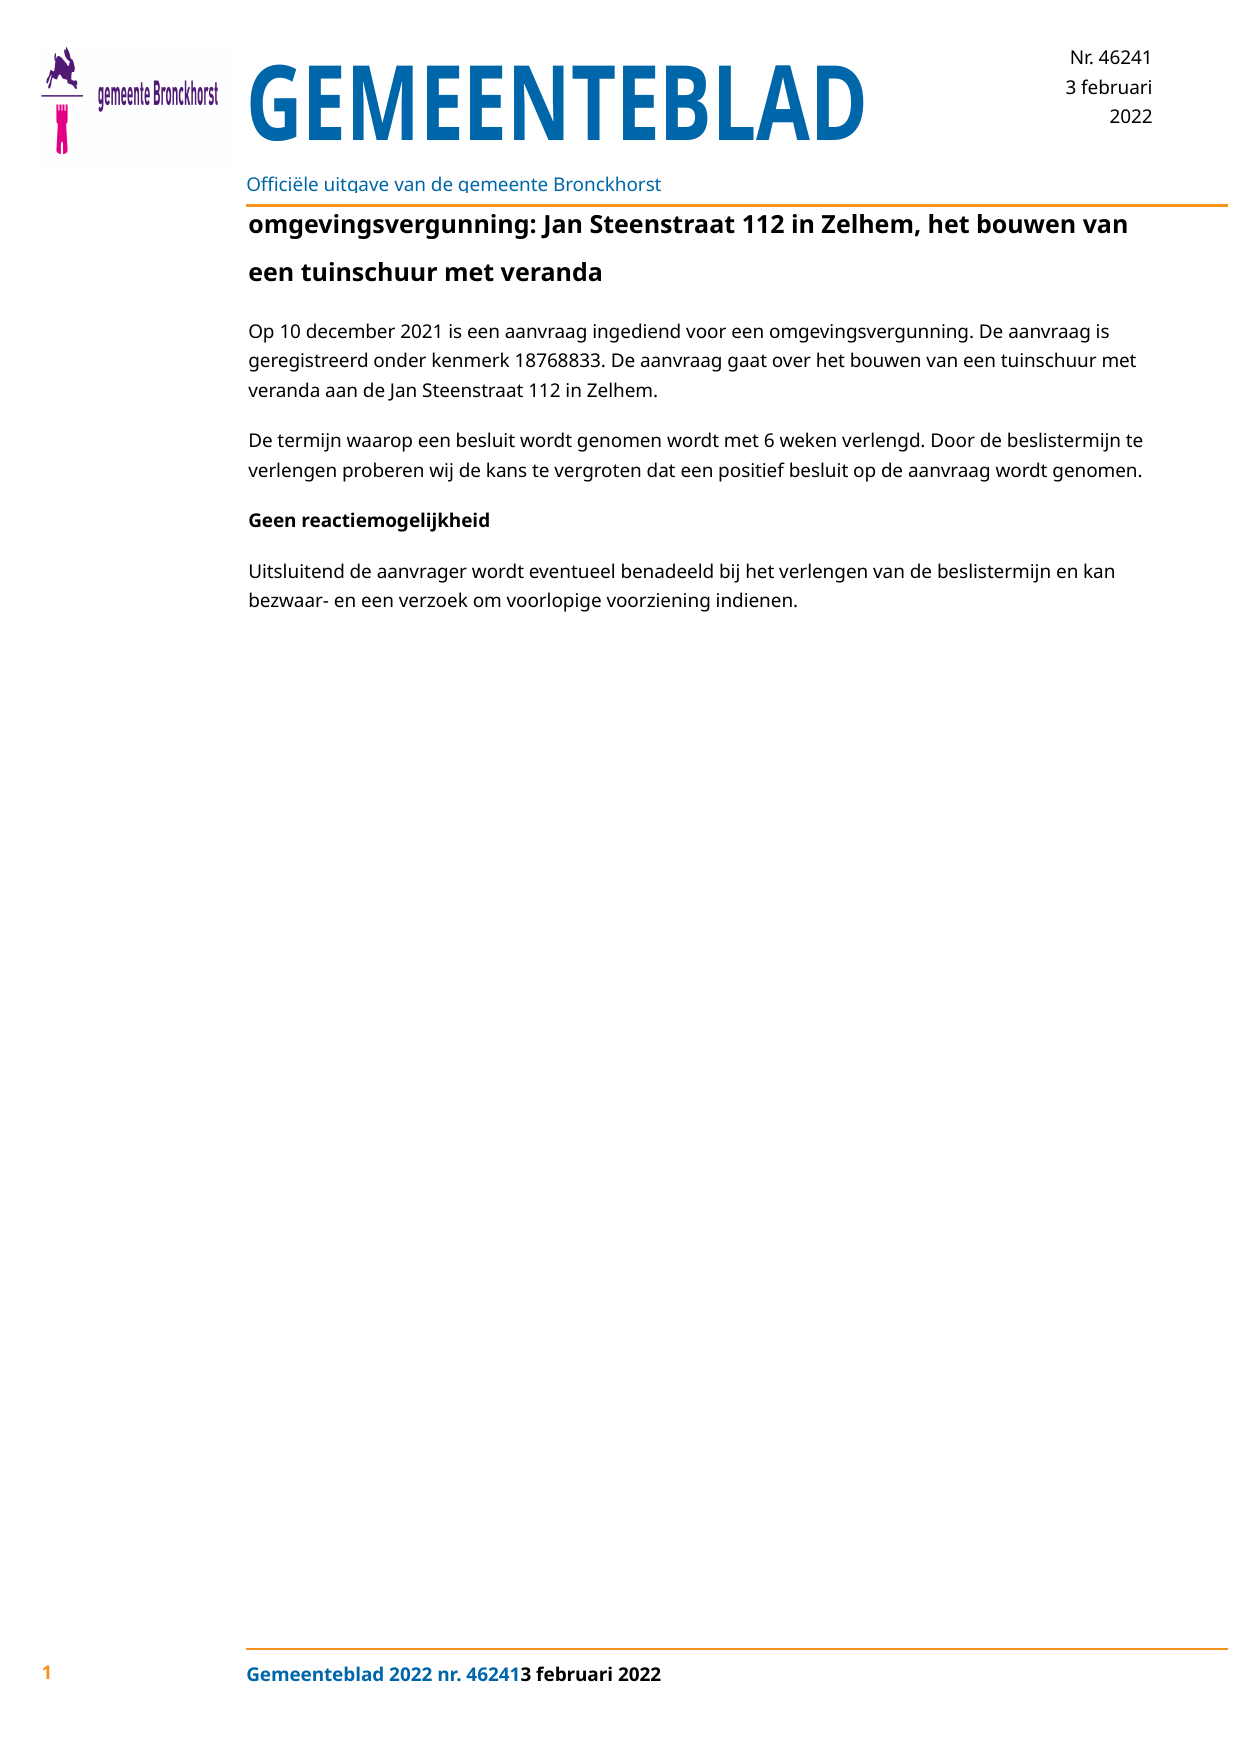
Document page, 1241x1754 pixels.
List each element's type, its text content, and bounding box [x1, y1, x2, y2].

text Geen reactiemogelijkheid [248, 507, 1152, 533]
text Uitsluitend de aanvrager wordt eventueel benadeeld bij het verlengen van de beslistermijn en kan bezwaar- en een verzoek om voorlopige voorziening indienen. [248, 558, 1152, 613]
text omgevingsvergunning: Jan Steenstraat 112 in Zelhem, het bouwen van een tuinschuur met veranda [248, 207, 1152, 288]
text De termijn waarop een besluit wordt genomen wordt met 6 weken verlengd. Door de beslistermijn te verlengen proberen wij de kans te vergroten dat een positief besluit op de aanvraag wordt genomen. [248, 427, 1152, 483]
picture [41, 47, 231, 172]
text Op 10 december 2021 is een aanvraag ingediend voor een omgevingsvergunning. De aanvraag is geregistreerd onder kenmerk 18768833. De aanvraag gaat over het bouwen van een tuinschuur met veranda aan de Jan Steenstraat 112 in Zelhem. [248, 318, 1152, 403]
